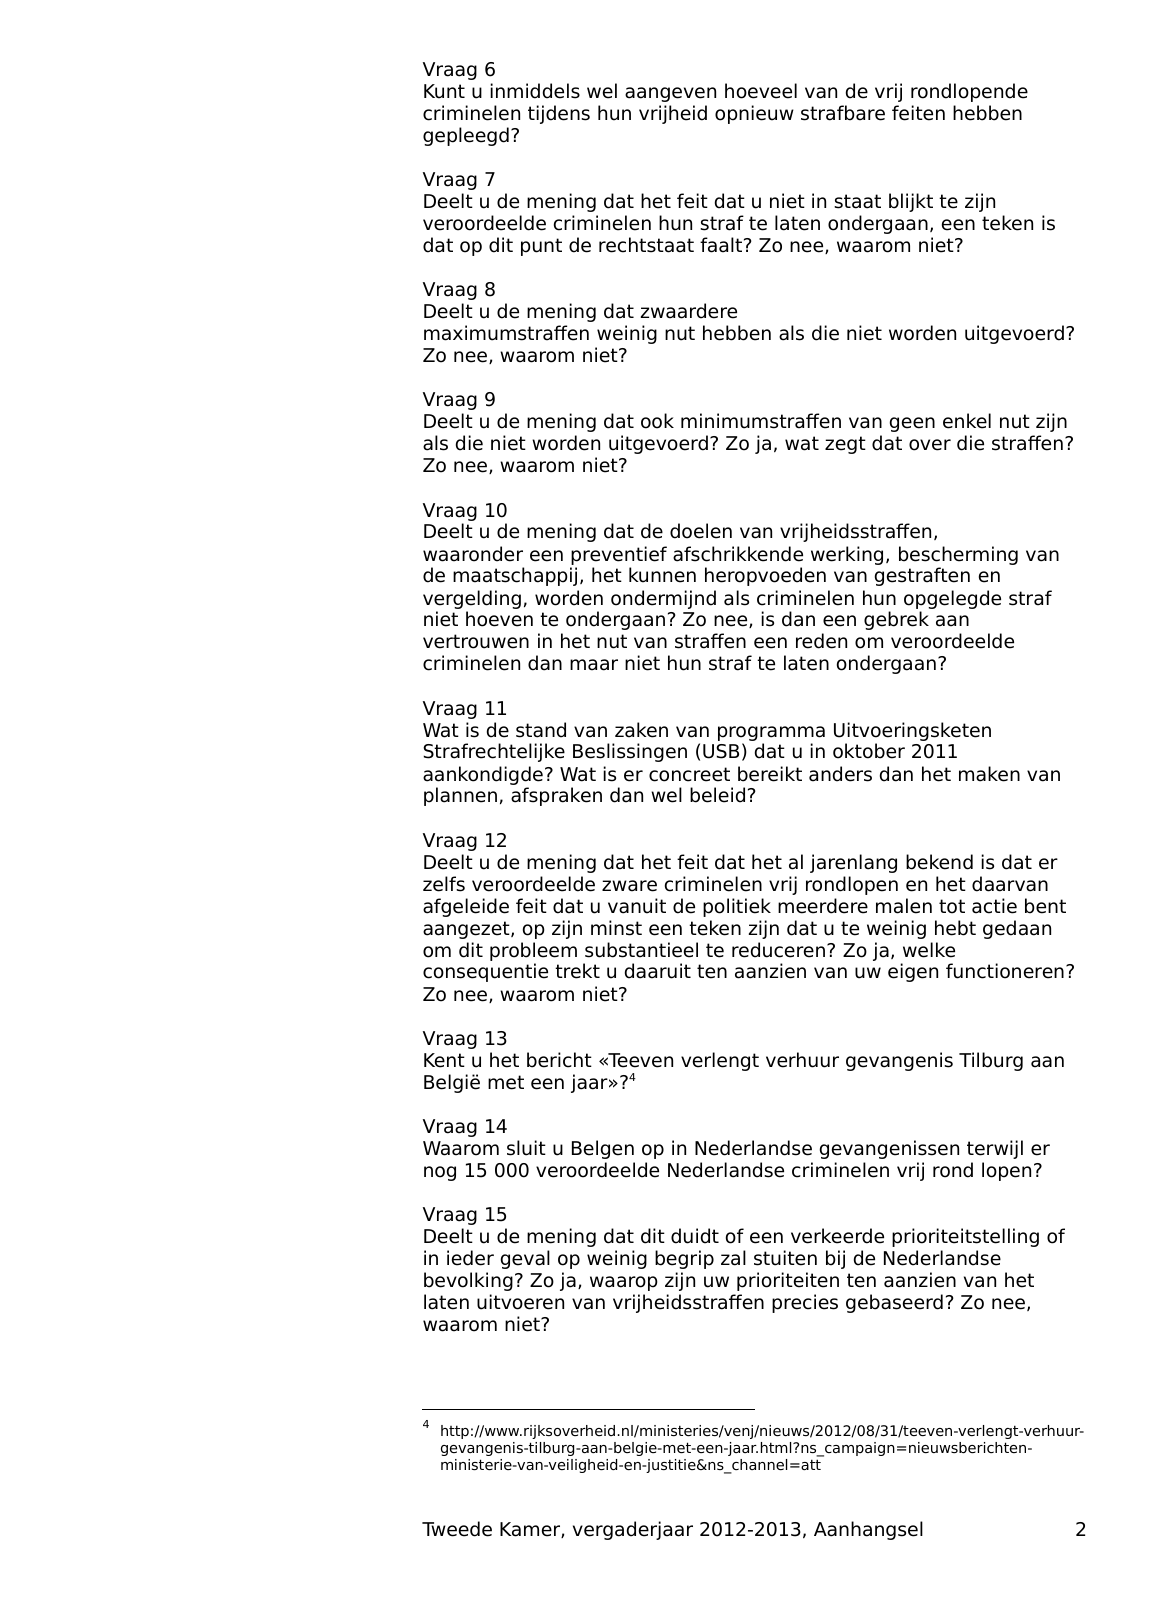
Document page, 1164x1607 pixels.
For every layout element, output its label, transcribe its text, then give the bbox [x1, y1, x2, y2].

text Vraag 6 [422, 59, 1087, 81]
text Deelt u de mening dat het feit dat u niet in staat blijkt te zijn veroordeelde criminelen hun straf te laten ondergaan, een teken is dat op dit punt de rechtstaat faalt? Zo nee, waarom niet? [422, 191, 1087, 257]
text Vraag 8 [422, 279, 1087, 301]
text Vraag 7 [422, 169, 1087, 191]
text Vraag 10 [422, 499, 1087, 521]
text Vraag 12 [422, 829, 1087, 852]
text Kent u het bericht «Teeven verlengt verhuur gevangenis Tilburg aan België met een jaar»? [422, 1049, 1087, 1093]
text Deelt u de mening dat de doelen van vrijheidsstraffen, waaronder een preventief afschrikkende werking, bescherming van de maatschappij, het kunnen heropvoeden van gestraften en vergelding, worden ondermijnd als criminelen hun opgelegde straf niet hoeven te ondergaan? Zo nee, is dan een gebrek aan vertrouwen in het nut van straffen een reden om veroordeelde criminelen dan maar niet hun straf te laten ondergaan? [422, 521, 1087, 675]
text Vraag 9 [422, 389, 1087, 411]
text Wat is de stand van zaken van programma Uitvoeringsketen Strafrechtelijke Beslissingen (USB) dat u in oktober 2011 aankondigde? Wat is er concreet bereikt anders dan het maken van plannen, afspraken dan wel beleid? [422, 719, 1087, 807]
text Deelt u de mening dat ook minimumstraffen van geen enkel nut zijn als die niet worden uitgevoerd? Zo ja, wat zegt dat over die straffen? Zo nee, waarom niet? [422, 411, 1087, 477]
text Vraag 13 [422, 1028, 1087, 1049]
text Deelt u de mening dat dit duidt of een verkeerde prioriteitstelling of in ieder geval op weinig begrip zal stuiten bij de Nederlandse bevolking? Zo ja, waarop zijn uw prioriteiten ten aanzien van het laten uitvoeren van vrijheidsstraffen precies gebaseerd? Zo nee, waarom niet? [422, 1226, 1087, 1336]
text Deelt u de mening dat het feit dat het al jarenlang bekend is dat er zelfs veroordeelde zware criminelen vrij rondlopen en het daarvan afgeleide feit dat u vanuit de politiek meerdere malen tot actie bent aangezet, op zijn minst een teken zijn dat u te weinig hebt gedaan om dit probleem substantieel te reduceren? Zo ja, welke consequentie trekt u daaruit ten aanzien van uw eigen functioneren? Zo nee, waarom niet? [422, 852, 1087, 1005]
text Waarom sluit u Belgen op in Nederlandse gevangenissen terwijl er nog 15 000 veroordeelde Nederlandse criminelen vrij rond lopen? [422, 1138, 1087, 1182]
text Vraag 15 [422, 1204, 1087, 1226]
text Kunt u inmiddels wel aangeven hoeveel van de vrij rondlopende criminelen tijdens hun vrijheid opnieuw strafbare feiten hebben gepleegd? [422, 81, 1087, 147]
text http://www.rijksoverheid.nl/ministeries/venj/nieuws/2012/08/31/teeven-verlengt-verhuur-gevangenis-tilburg-aan-belgie-met-een-jaar.html?ns_campaign=nieuwsberichten-ministerie-van-veiligheid-en-justitie&ns_channel=att [422, 1418, 1087, 1474]
text Vraag 14 [422, 1116, 1087, 1138]
text Deelt u de mening dat zwaardere maximumstraffen weinig nut hebben als die niet worden uitgevoerd? Zo nee, waarom niet? [422, 301, 1087, 367]
text Vraag 11 [422, 697, 1087, 719]
